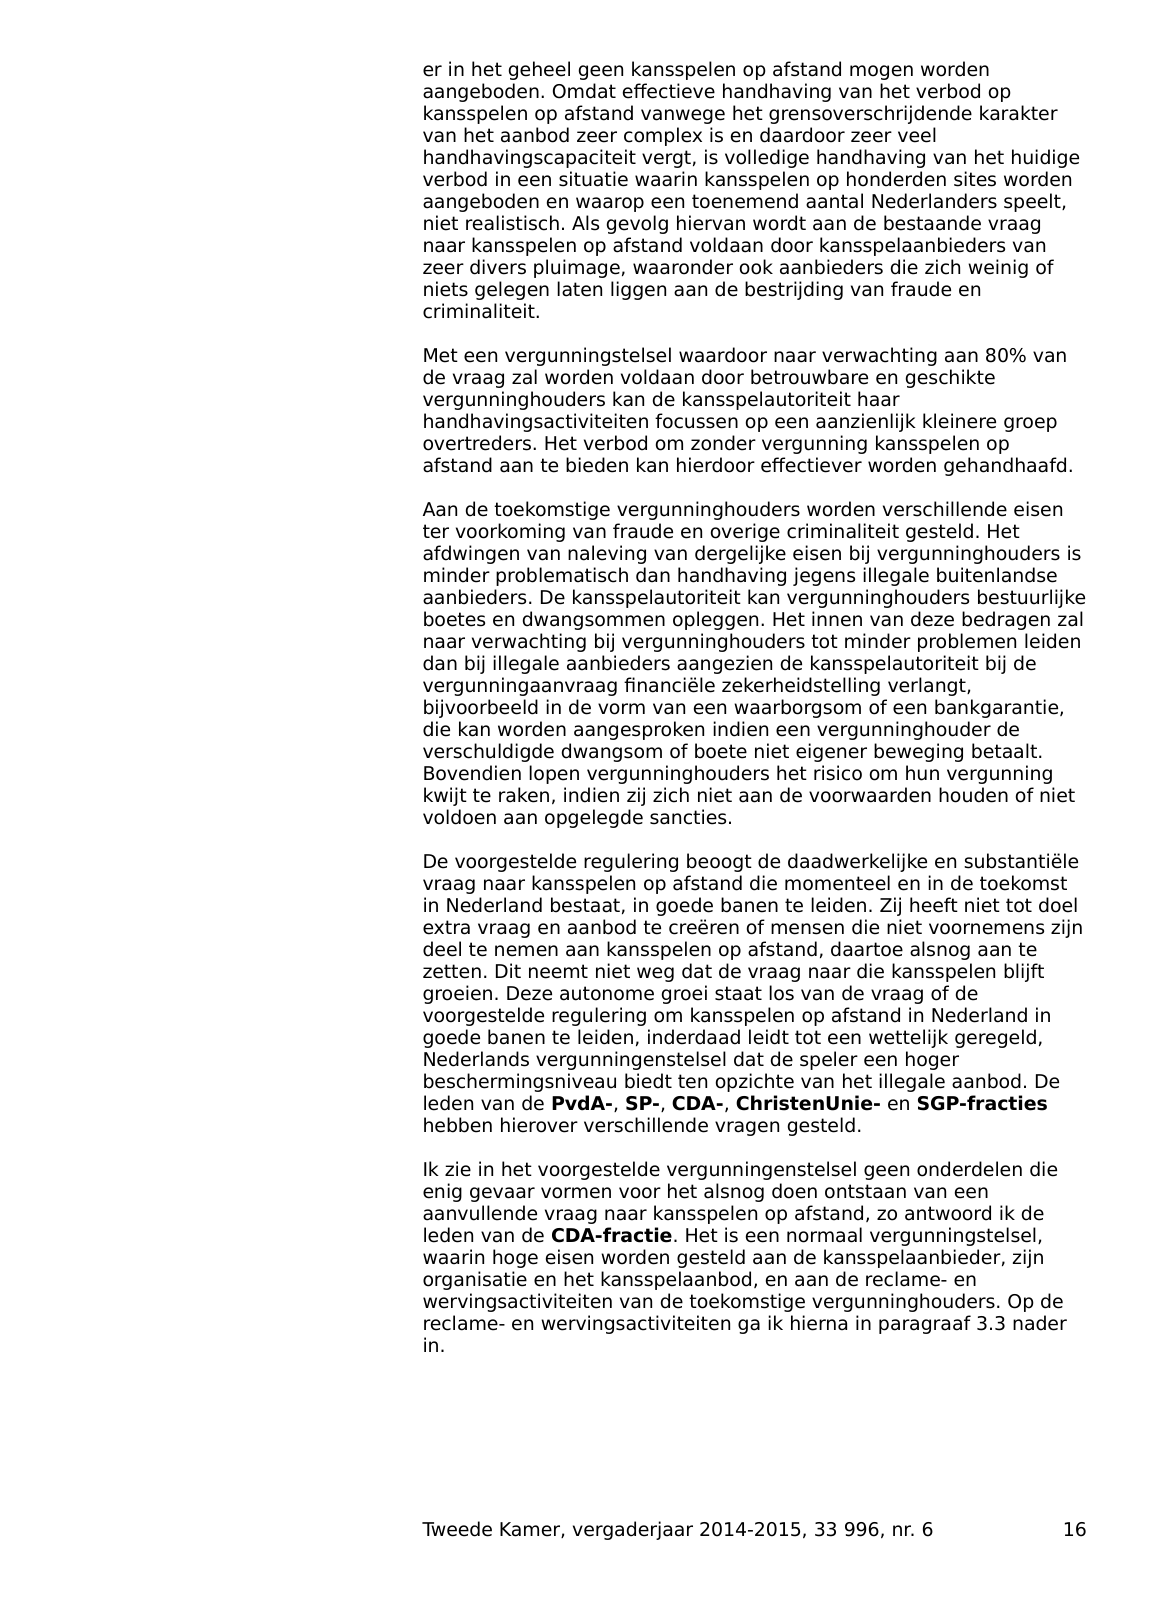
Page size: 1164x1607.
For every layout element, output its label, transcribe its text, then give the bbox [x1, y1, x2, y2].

text Met een vergunningstelsel waardoor naar verwachting aan 80% van de vraag zal worden voldaan door betrouwbare en geschikte vergunninghouders kan de kansspelautoriteit haar handhavingsactiviteiten focussen op een aanzienlijk kleinere groep overtreders. Het verbod om zonder vergunning kansspelen op afstand aan te bieden kan hierdoor effectiever worden gehandhaafd. [422, 345, 1087, 477]
text er in het geheel geen kansspelen op afstand mogen worden aangeboden. Omdat effectieve handhaving van het verbod op kansspelen op afstand vanwege het grensoverschrijdende karakter van het aanbod zeer complex is en daardoor zeer veel handhavingscapaciteit vergt, is volledige handhaving van het huidige verbod in een situatie waarin kansspelen op honderden sites worden aangeboden en waarop een toenemend aantal Nederlanders speelt, niet realistisch. Als gevolg hiervan wordt aan de bestaande vraag naar kansspelen op afstand voldaan door kansspelaanbieders van zeer divers pluimage, waaronder ook aanbieders die zich weinig of niets gelegen laten liggen aan de bestrijding van fraude en criminaliteit. [422, 59, 1087, 323]
text Aan de toekomstige vergunninghouders worden verschillende eisen ter voorkoming van fraude en overige criminaliteit gesteld. Het afdwingen van naleving van dergelijke eisen bij vergunninghouders is minder problematisch dan handhaving jegens illegale buitenlandse aanbieders. De kansspelautoriteit kan vergunninghouders bestuurlijke boetes en dwangsommen opleggen. Het innen van deze bedragen zal naar verwachting bij vergunninghouders tot minder problemen leiden dan bij illegale aanbieders aangezien de kansspelautoriteit bij de vergunningaanvraag financiële zekerheidstelling verlangt, bijvoorbeeld in de vorm van een waarborgsom of een bankgarantie, die kan worden aangesproken indien een vergunninghouder de verschuldigde dwangsom of boete niet eigener beweging betaalt. Bovendien lopen vergunninghouders het risico om hun vergunning kwijt te raken, indien zij zich niet aan de voorwaarden houden of niet voldoen aan opgelegde sancties. [422, 499, 1087, 829]
text Ik zie in het voorgestelde vergunningenstelsel geen onderdelen die enig gevaar vormen voor het alsnog doen ontstaan van een aanvullende vraag naar kansspelen op afstand, zo antwoord ik de leden van de CDA-fractie. Het is een normaal vergunningstelsel, waarin hoge eisen worden gesteld aan de kansspelaanbieder, zijn organisatie en het kansspelaanbod, en aan de reclame- en wervingsactiviteiten van de toekomstige vergunninghouders. Op de reclame- en wervingsactiviteiten ga ik hierna in paragraaf 3.3 nader in. [422, 1159, 1087, 1357]
text De voorgestelde regulering beoogt de daadwerkelijke en substantiële vraag naar kansspelen op afstand die momenteel en in de toekomst in Nederland bestaat, in goede banen te leiden. Zij heeft niet tot doel extra vraag en aanbod te creëren of mensen die niet voornemens zijn deel te nemen aan kansspelen op afstand, daartoe alsnog aan te zetten. Dit neemt niet weg dat de vraag naar die kansspelen blijft groeien. Deze autonome groei staat los van de vraag of de voorgestelde regulering om kansspelen op afstand in Nederland in goede banen te leiden, inderdaad leidt tot een wettelijk geregeld, Nederlands vergunningenstelsel dat de speler een hoger beschermingsniveau biedt ten opzichte van het illegale aanbod. De leden van de PvdA-, SP-, CDA-, ChristenUnie- en SGP-fracties hebben hierover verschillende vragen gesteld. [422, 851, 1087, 1137]
